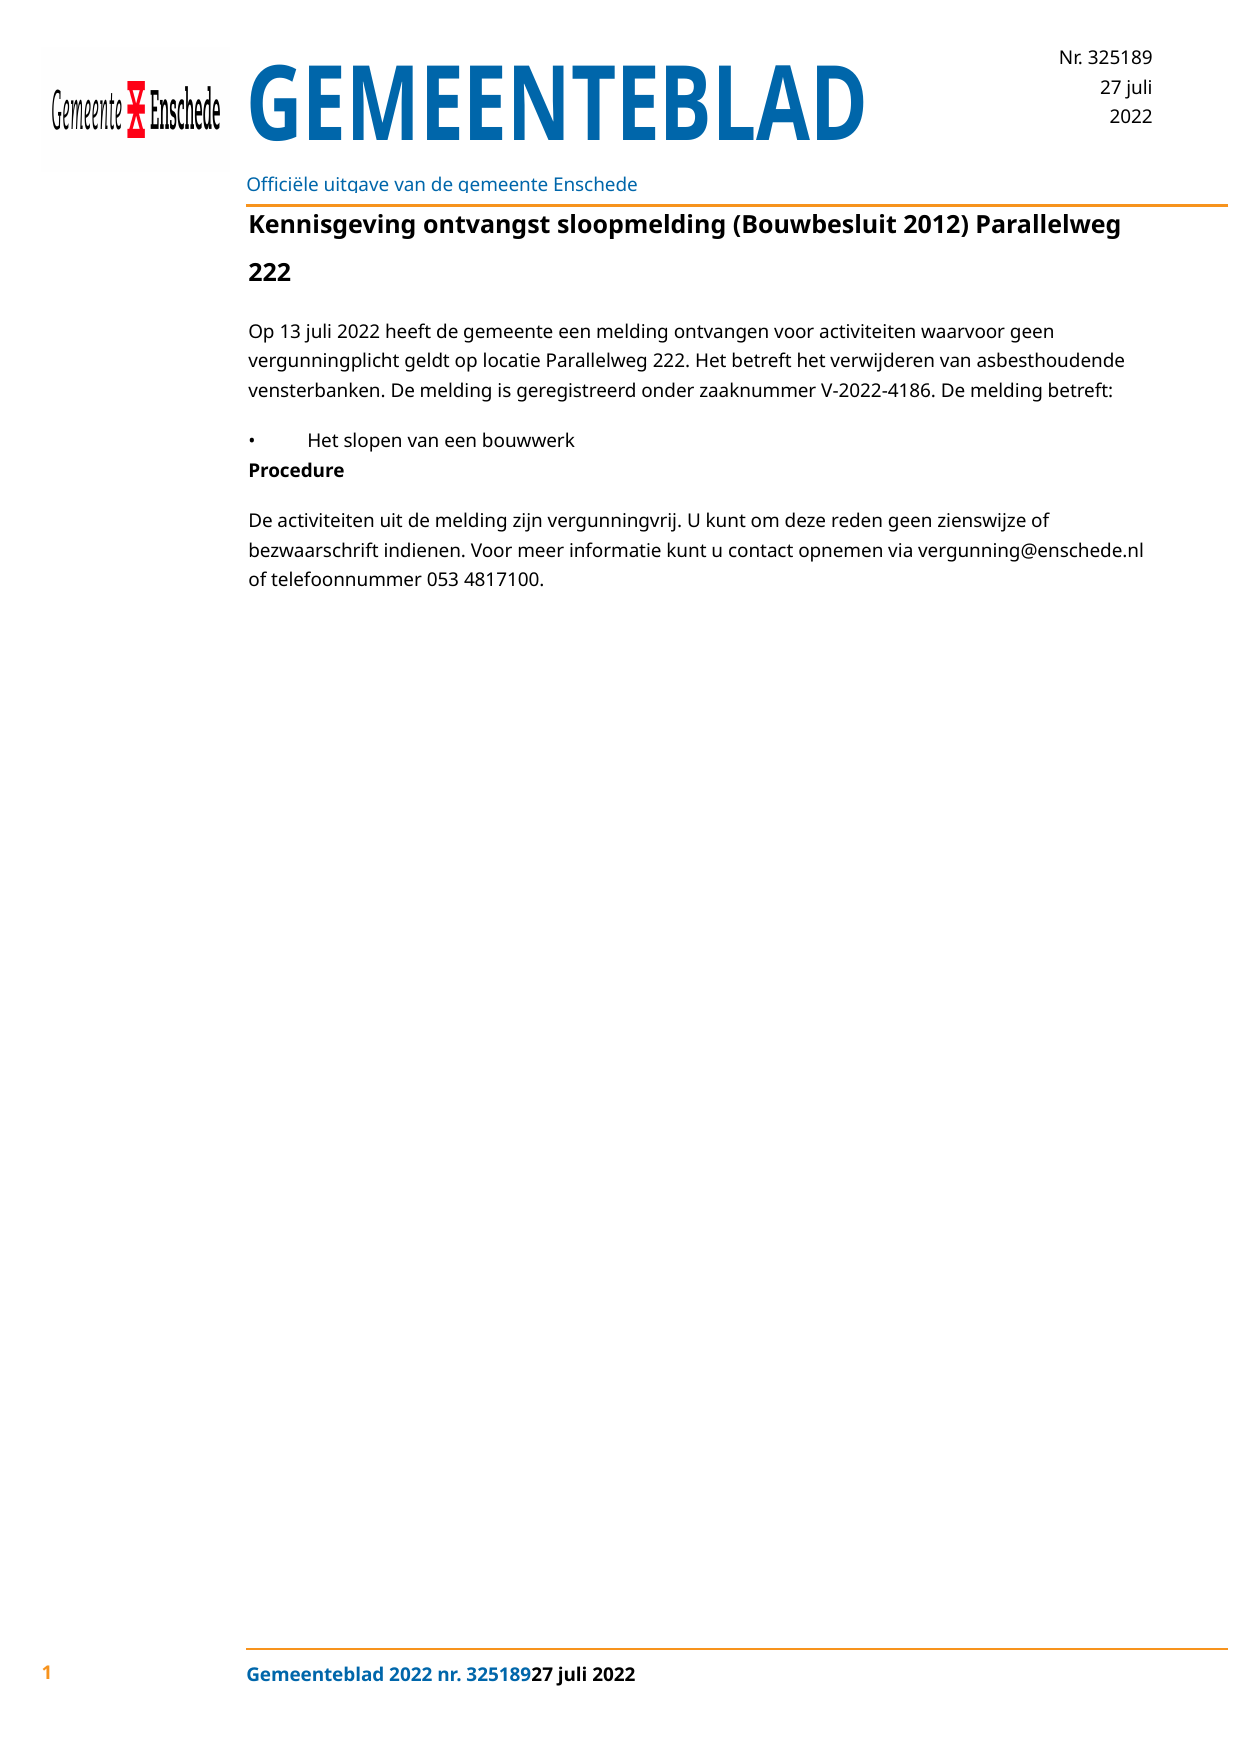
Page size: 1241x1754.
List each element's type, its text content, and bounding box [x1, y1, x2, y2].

text Procedure [248, 457, 1152, 483]
text De activiteiten uit de melding zijn vergunningvrij. U kunt om deze reden geen zienswijze of bezwaarschrift indienen. Voor meer informatie kunt u contact opnemen via vergunning@enschede.nl of telefoonnummer 053 4817100. [248, 507, 1152, 592]
picture [41, 47, 231, 172]
list Het slopen van een bouwwerk [248, 427, 1152, 453]
text Op 13 juli 2022 heeft de gemeente een melding ontvangen voor activiteiten waarvoor geen vergunningplicht geldt op locatie Parallelweg 222. Het betreft het verwijderen van asbesthoudende vensterbanken. De melding is geregistreerd onder zaaknummer V-2022-4186. De melding betreft: [248, 318, 1152, 403]
text Kennisgeving ontvangst sloopmelding (Bouwbesluit 2012) Parallelweg 222 [248, 207, 1152, 288]
